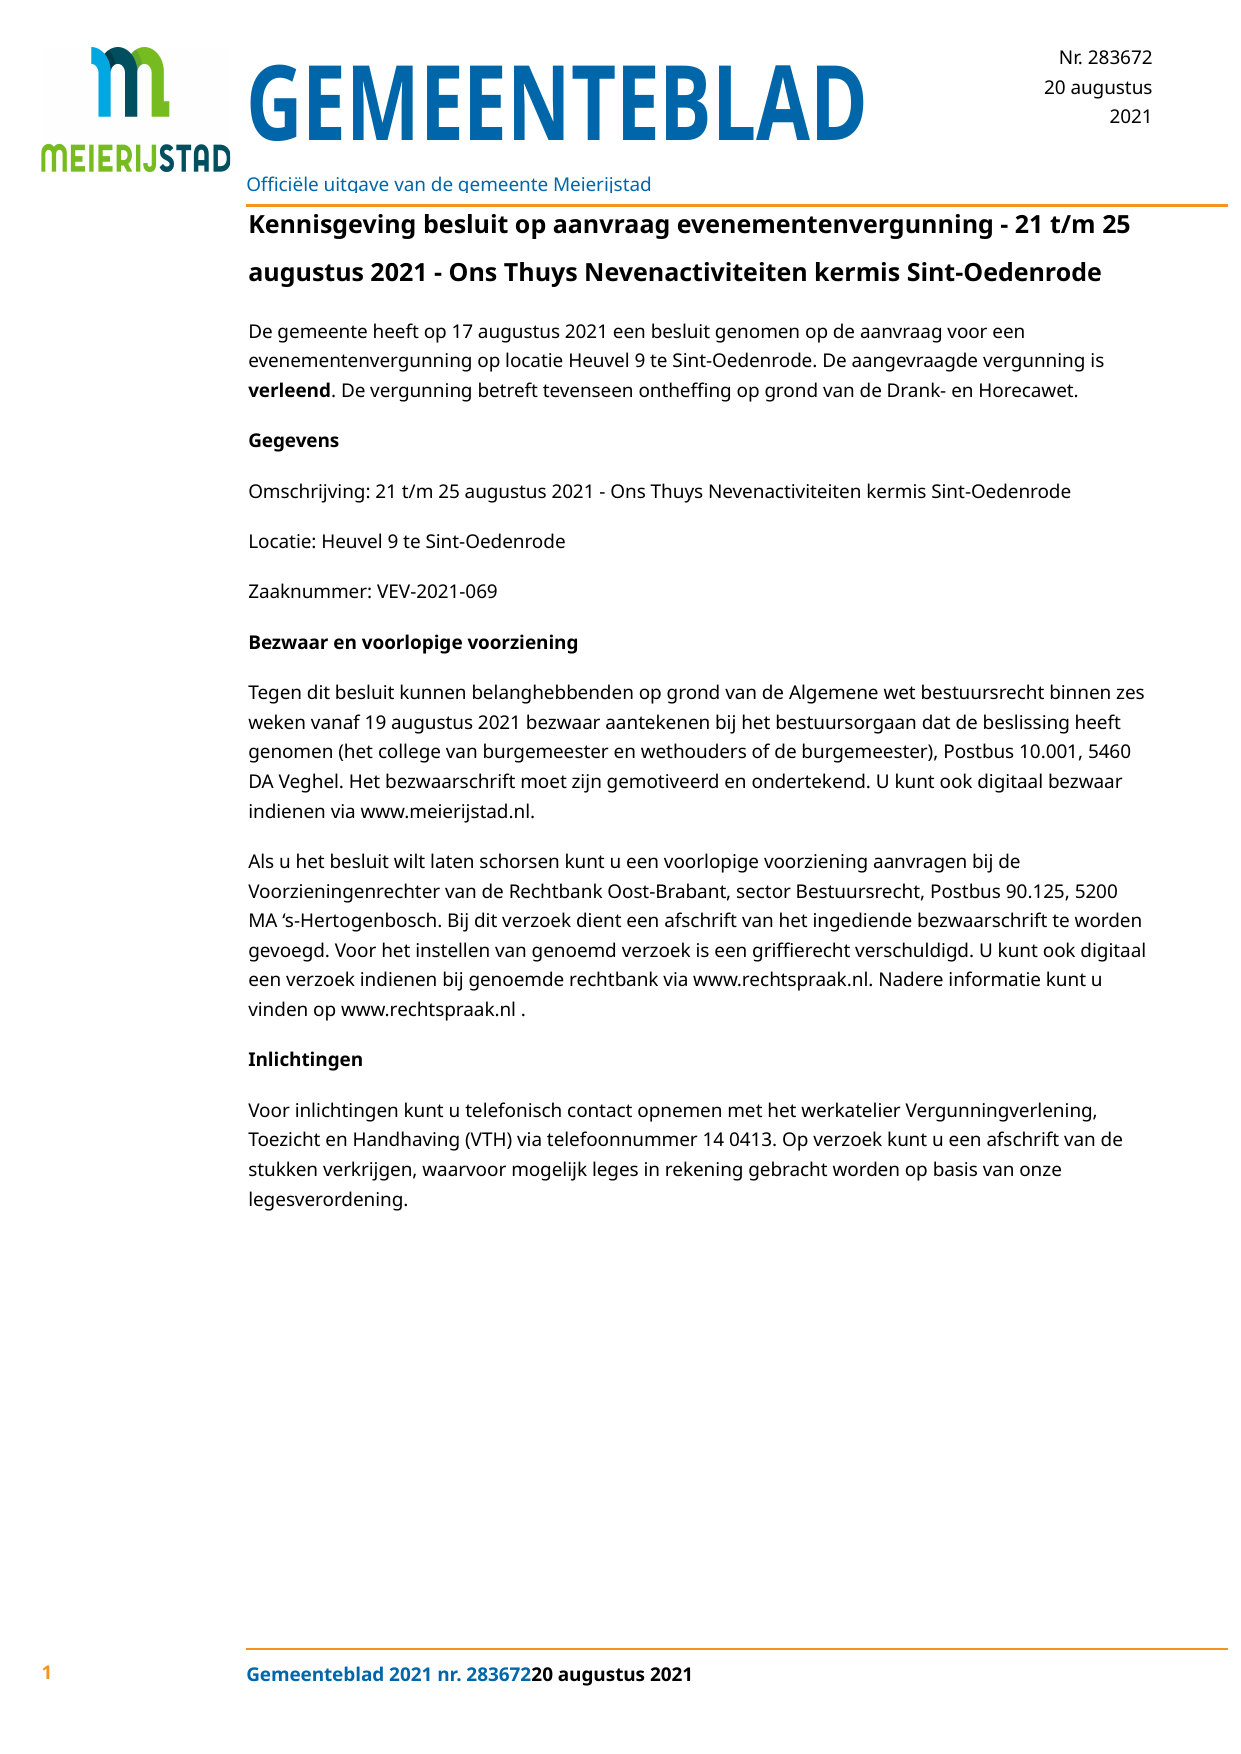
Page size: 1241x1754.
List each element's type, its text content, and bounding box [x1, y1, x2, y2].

text Inlichtingen [248, 1047, 1152, 1072]
text Tegen dit besluit kunnen belanghebbenden op grond van de Algemene wet bestuursrecht binnen zes weken vanaf 19 augustus 2021 bezwaar aantekenen bij het bestuursorgaan dat de beslissing heeft genomen (het college van burgemeester en wethouders of de burgemeester), Postbus 10.001, 5460 DA Veghel. Het bezwaarschrift moet zijn gemotiveerd en ondertekend. U kunt ook digitaal bezwaar indienen via www.meierijstad.nl. [248, 679, 1152, 824]
text Omschrijving: 21 t/m 25 augustus 2021 - Ons Thuys Nevenactiviteiten kermis Sint-Oedenrode [248, 478, 1152, 504]
text Zaaknummer: VEV-2021-069 [248, 579, 1152, 604]
text De gemeente heeft op 17 augustus 2021 een besluit genomen op de aanvraag voor een evenementenvergunning op locatie Heuvel 9 te Sint-Oedenrode. De aangevraagde vergunning is verleend. De vergunning betreft tevenseen ontheffing op grond van de Drank- en Horecawet. [248, 318, 1152, 403]
text Kennisgeving besluit op aanvraag evenementenvergunning - 21 t/m 25 augustus 2021 - Ons Thuys Nevenactiviteiten kermis Sint-Oedenrode [248, 207, 1152, 288]
text Bezwaar en voorlopige voorziening [248, 629, 1152, 655]
text Gegevens [248, 427, 1152, 453]
text Locatie: Heuvel 9 te Sint-Oedenrode [248, 528, 1152, 554]
text Voor inlichtingen kunt u telefonisch contact opnemen met het werkatelier Vergunningverlening, Toezicht en Handhaving (VTH) via telefoonnummer 14 0413. Op verzoek kunt u een afschrift van de stukken verkrijgen, waarvoor mogelijk leges in rekening gebracht worden op basis van onze legesverordening. [248, 1097, 1152, 1212]
picture [41, 47, 231, 172]
text Als u het besluit wilt laten schorsen kunt u een voorlopige voorziening aanvragen bij de Voorzieningenrechter van de Rechtbank Oost-Brabant, sector Bestuursrecht, Postbus 90.125, 5200 MA ‘s-Hertogenbosch. Bij dit verzoek dient een afschrift van het ingediende bezwaarschrift te worden gevoegd. Voor het instellen van genoemd verzoek is een griffierecht verschuldigd. U kunt ook digitaal een verzoek indienen bij genoemde rechtbank via www.rechtspraak.nl. Nadere informatie kunt u vinden op www.rechtspraak.nl . [248, 848, 1152, 1022]
